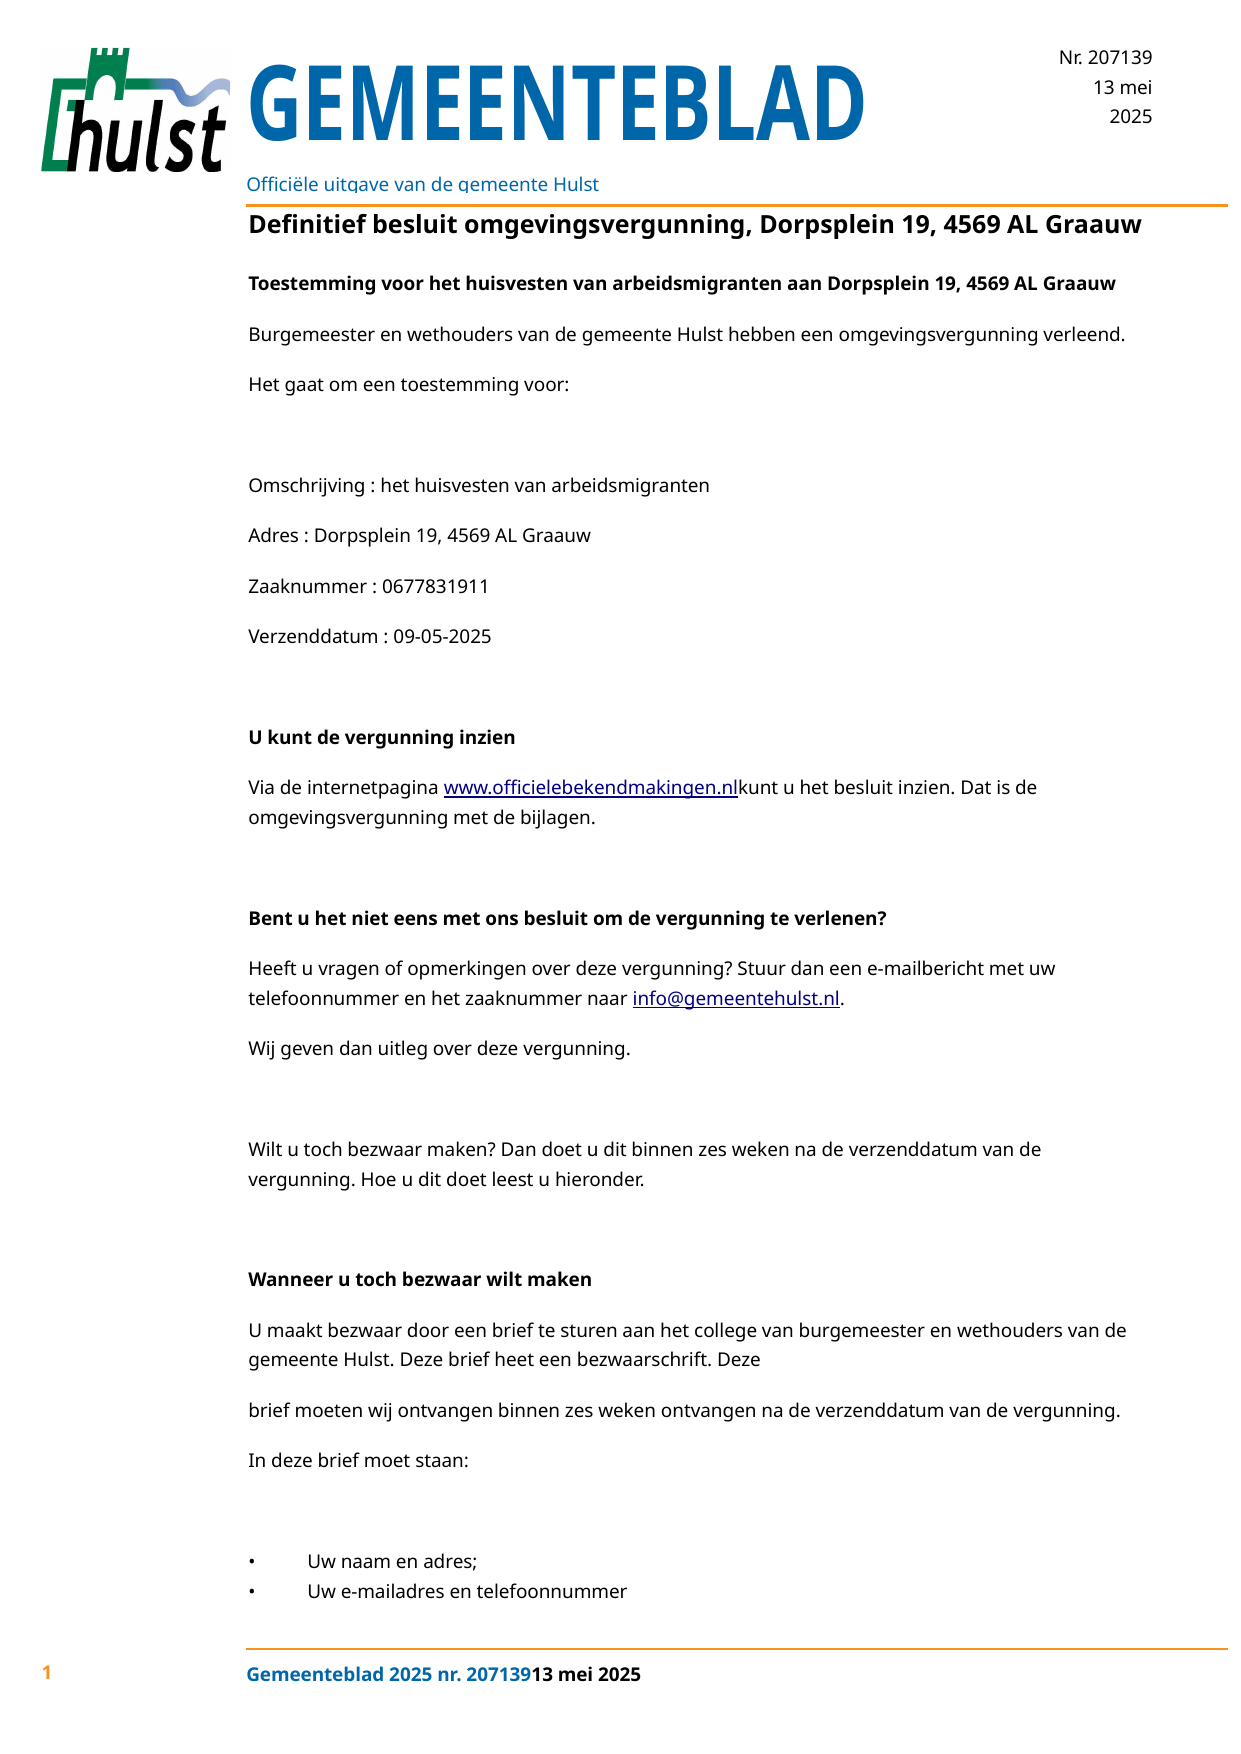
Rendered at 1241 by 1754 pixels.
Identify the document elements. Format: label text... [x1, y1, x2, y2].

text Definitief besluit omgevingsvergunning, Dorpsplein 19, 4569 AL Graauw [248, 207, 1152, 241]
text Verzenddatum : 09-05-2025 [248, 623, 1152, 649]
text Toestemming voor het huisvesten van arbeidsmigranten aan Dorpsplein 19, 4569 AL Graauw [248, 270, 1152, 296]
text Omschrijving : het huisvesten van arbeidsmigranten [248, 472, 1152, 498]
text Wilt u toch bezwaar maken? Dan doet u dit binnen zes weken na de verzenddatum van de vergunning. Hoe u dit doet leest u hieronder. [248, 1136, 1152, 1191]
text Het gaat om een toestemming voor: [248, 371, 1152, 397]
text Via de internetpagina www.officielebekendmakingen.nlkunt u het besluit inzien. Dat is de omgevingsvergunning met de bijlagen. [248, 774, 1152, 830]
text Heeft u vragen of opmerkingen over deze vergunning? Stuur dan een e-mailbericht met uw telefoonnummer en het zaaknummer naar info@gemeentehulst.nl. [248, 955, 1152, 1011]
text Zaaknummer : 0677831911 [248, 573, 1152, 598]
list Uw naam en adres; [248, 1548, 1152, 1574]
text Wanneer u toch bezwaar wilt maken [248, 1267, 1152, 1292]
text Adres : Dorpsplein 19, 4569 AL Graauw [248, 522, 1152, 548]
list Uw e-mailadres en telefoonnummer [248, 1578, 1152, 1603]
text Bent u het niet eens met ons besluit om de vergunning te verlenen? [248, 905, 1152, 931]
text U maakt bezwaar door een brief te sturen aan het college van burgemeester en wethouders van de gemeente Hulst. Deze brief heet een bezwaarschrift. Deze [248, 1317, 1152, 1372]
text brief moeten wij ontvangen binnen zes weken ontvangen na de verzenddatum van de vergunning. [248, 1397, 1152, 1423]
text In deze brief moet staan: [248, 1447, 1152, 1473]
text U kunt de vergunning inzien [248, 724, 1152, 750]
text Wij geven dan uitleg over deze vergunning. [248, 1035, 1152, 1061]
text Burgemeester en wethouders van de gemeente Hulst hebben een omgevingsvergunning verleend. [248, 321, 1152, 346]
picture [41, 47, 231, 172]
